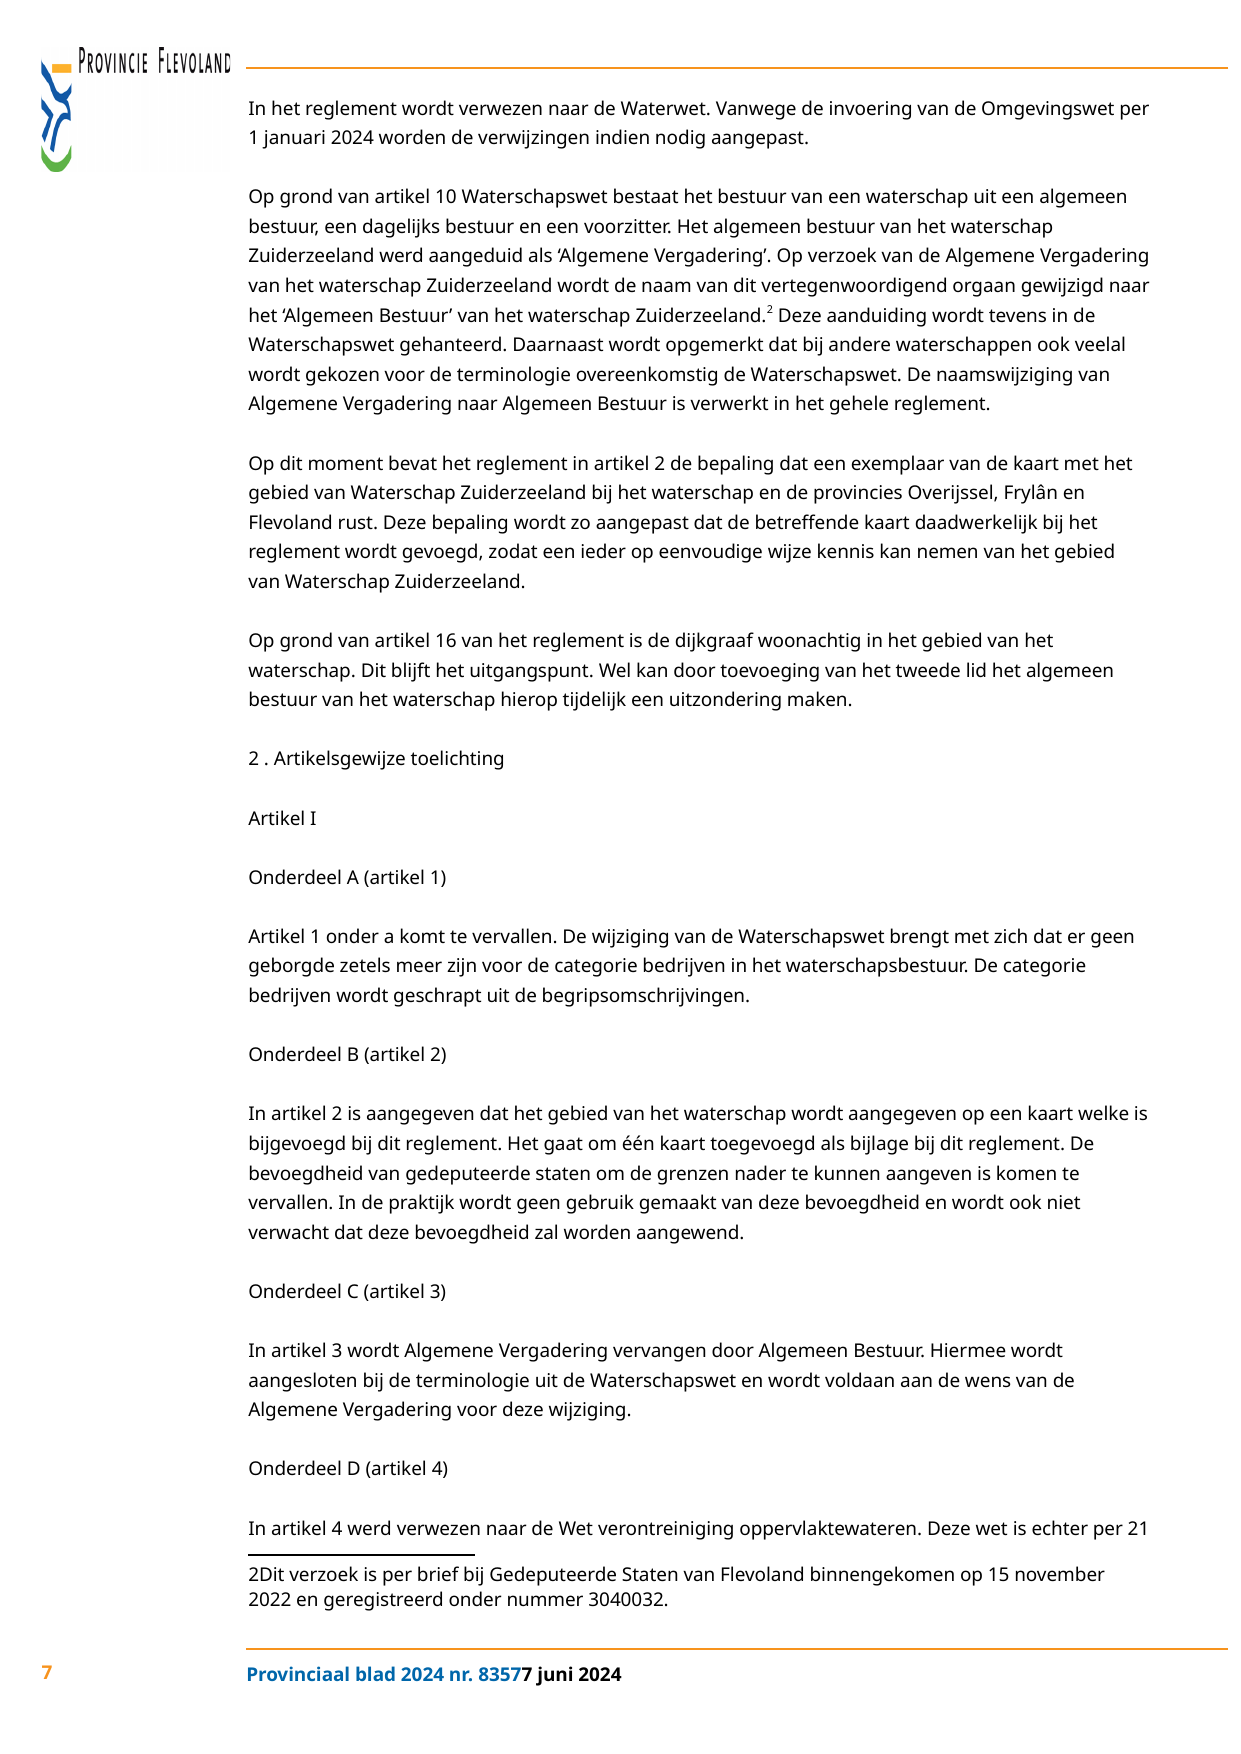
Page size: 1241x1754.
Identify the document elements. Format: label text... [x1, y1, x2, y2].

text Onderdeel A (artikel 1) [248, 864, 1152, 890]
text Op grond van artikel 10 Waterschapswet bestaat het bestuur van een waterschap uit een algemeen bestuur, een dagelijks bestuur en een voorzitter. Het algemeen bestuur van het waterschap Zuiderzeeland werd aangeduid als ‘Algemene Vergadering’. Op verzoek van de Algemene Vergadering van het waterschap Zuiderzeeland wordt de naam van dit vertegenwoordigend orgaan gewijzigd naar het ‘Algemeen Bestuur’ van het waterschap Zuiderzeeland. Deze aanduiding wordt tevens in de Waterschapswet gehanteerd. Daarnaast wordt opgemerkt dat bij andere waterschappen ook veelal wordt gekozen voor de terminologie overeenkomstig de Waterschapswet. De naamswijziging van Algemene Vergadering naar Algemeen Bestuur is verwerkt in het gehele reglement. [248, 183, 1152, 416]
text In artikel 2 is aangegeven dat het gebied van het waterschap wordt aangegeven op een kaart welke is bijgevoegd bij dit reglement. Het gaat om één kaart toegevoegd als bijlage bij dit reglement. De bevoegdheid van gedeputeerde staten om de grenzen nader te kunnen aangeven is komen te vervallen. In de praktijk wordt geen gebruik gemaakt van deze bevoegdheid en wordt ook niet verwacht dat deze bevoegdheid zal worden aangewend. [248, 1101, 1152, 1245]
text Artikel I [248, 805, 1152, 831]
text In artikel 4 werd verwezen naar de Wet verontreiniging oppervlaktewateren. Deze wet is echter per 21 [248, 1515, 1152, 1541]
text Onderdeel D (artikel 4) [248, 1456, 1152, 1481]
text In artikel 3 wordt Algemene Vergadering vervangen door Algemeen Bestuur. Hiermee wordt aangesloten bij de terminologie uit de Waterschapswet en wordt voldaan aan de wens van de Algemene Vergadering voor deze wijziging. [248, 1337, 1152, 1422]
text Op grond van artikel 16 van het reglement is de dijkgraaf woonachtig in het gebied van het waterschap. Dit blijft het uitgangspunt. Wel kan door toevoeging van het tweede lid het algemeen bestuur van het waterschap hierop tijdelijk een uitzondering maken. [248, 627, 1152, 712]
text 2 . Artikelsgewijze toelichting [248, 746, 1152, 771]
text In het reglement wordt verwezen naar de Waterwet. Vanwege de invoering van de Omgevingswet per 1 januari 2024 worden de verwijzingen indien nodig aangepast. [248, 95, 1152, 150]
text Artikel 1 onder a komt te vervallen. De wijziging van de Waterschapswet brengt met zich dat er geen geborgde zetels meer zijn voor de categorie bedrijven in het waterschapsbestuur. De categorie bedrijven wordt geschrapt uit de begripsomschrijvingen. [248, 923, 1152, 1008]
text Onderdeel B (artikel 2) [248, 1041, 1152, 1067]
text Onderdeel C (artikel 3) [248, 1278, 1152, 1304]
text Op dit moment bevat het reglement in artikel 2 de bepaling dat een exemplaar van de kaart met het gebied van Waterschap Zuiderzeeland bij het waterschap en de provincies Overijssel, Frylân en Flevoland rust. Deze bepaling wordt zo aangepast dat de betreffende kaart daadwerkelijk bij het reglement wordt gevoegd, zodat een ieder op eenvoudige wijze kennis kan nemen van het gebied van Waterschap Zuiderzeeland. [248, 450, 1152, 594]
text Dit verzoek is per brief bij Gedeputeerde Staten van Flevoland binnengekomen op 15 november 2022 en geregistreerd onder nummer 3040032. [248, 1561, 1152, 1612]
picture [41, 47, 231, 172]
